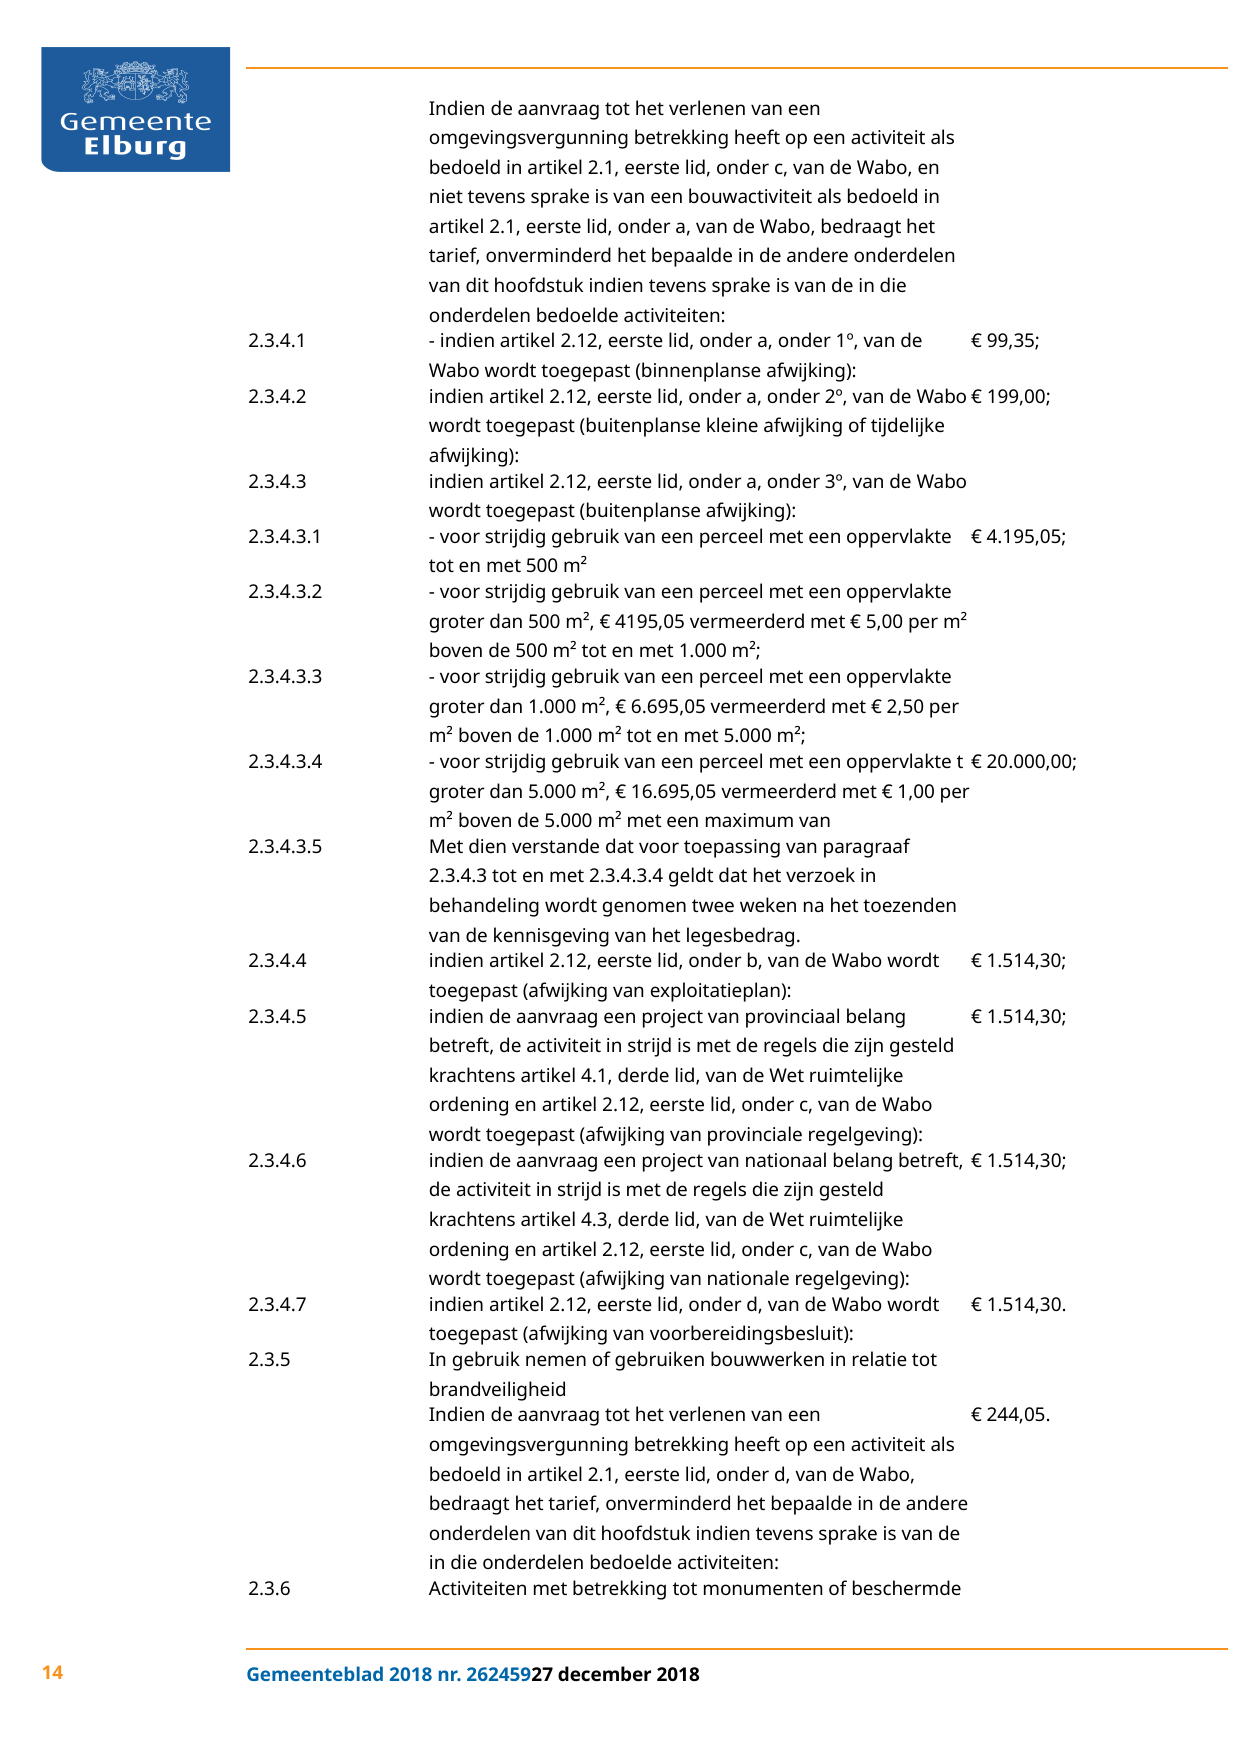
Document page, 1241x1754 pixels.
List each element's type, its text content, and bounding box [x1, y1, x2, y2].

picture [41, 47, 231, 172]
table_cell indien de aanvraag een project van provinciaal belang betreft, de activiteit in strijd is met de regels die zijn gesteld krachtens artikel 4.1, derde lid, van de Wet ruimtelijke ordening en artikel 2.12, eerste lid, onder c, van de Wabo wordt toegepast (afwijking van provinciale regelgeving): [429, 1003, 971, 1147]
table_cell - voor strijdig gebruik van een perceel met een oppervlakte t groter dan 5.000 m², € 16.695,05 vermeerderd met € 1,00 per m² boven de 5.000 m² met een maximum van [429, 748, 971, 833]
table_cell € 4.195,05; [971, 523, 1152, 578]
table_cell € 1.514,30; [971, 948, 1152, 1003]
table_cell 2.3.4.2 [248, 383, 429, 468]
table_cell € 199,00; [971, 383, 1152, 468]
table_cell In gebruik nemen of gebruiken bouwwerken in relatie tot brandveiligheid [429, 1346, 971, 1402]
table_cell [971, 1346, 1152, 1402]
table_cell € 20.000,00; [971, 748, 1152, 833]
table_cell indien artikel 2.12, eerste lid, onder d, van de Wabo wordt toegepast (afwijking van voorbereidingsbesluit): [429, 1291, 971, 1346]
table_cell 2.3.4.3.5 [248, 833, 429, 948]
table_cell indien de aanvraag een project van nationaal belang betreft, de activiteit in strijd is met de regels die zijn gesteld krachtens artikel 4.3, derde lid, van de Wet ruimtelijke ordening en artikel 2.12, eerste lid, onder c, van de Wabo wordt toegepast (afwijking van nationale regelgeving): [429, 1147, 971, 1291]
table_cell Indien de aanvraag tot het verlenen van een omgevingsvergunning betrekking heeft op een activiteit als bedoeld in artikel 2.1, eerste lid, onder d, van de Wabo, bedraagt het tarief, onverminderd het bepaalde in de andere onderdelen van dit hoofdstuk indien tevens sprake is van de in die onderdelen bedoelde activiteiten: [429, 1402, 971, 1575]
table_cell - indien artikel 2.12, eerste lid, onder a, onder 1º, van de Wabo wordt toegepast (binnenplanse afwijking): [429, 328, 971, 383]
table_cell [971, 1575, 1152, 1601]
table_cell 2.3.4.6 [248, 1147, 429, 1291]
table_cell € 244,05. [971, 1402, 1152, 1575]
table_cell - voor strijdig gebruik van een perceel met een oppervlakte groter dan 500 m², € 4195,05 vermeerderd met € 5,00 per m² boven de 500 m² tot en met 1.000 m²; [429, 579, 971, 663]
table_cell 2.3.4.3.3 [248, 663, 429, 748]
table_cell [248, 95, 429, 328]
table_cell 2.3.4.5 [248, 1003, 429, 1147]
table_cell indien artikel 2.12, eerste lid, onder a, onder 2º, van de Wabo wordt toegepast (buitenplanse kleine afwijking of tijdelijke afwijking): [429, 383, 971, 468]
table_cell Activiteiten met betrekking tot monumenten of beschermde [429, 1575, 971, 1601]
table_cell € 1.514,30. [971, 1291, 1152, 1346]
table_cell [971, 663, 1152, 748]
table_cell [248, 1402, 429, 1575]
table_cell - voor strijdig gebruik van een perceel met een oppervlakte tot en met 500 m² [429, 523, 971, 578]
table_cell [971, 579, 1152, 663]
table_cell 2.3.4.4 [248, 948, 429, 1003]
table_cell [971, 833, 1152, 948]
table_cell 2.3.4.7 [248, 1291, 429, 1346]
table_cell 2.3.4.3.1 [248, 523, 429, 578]
table_cell € 99,35; [971, 328, 1152, 383]
table_cell 2.3.4.3.4 [248, 748, 429, 833]
table_cell [971, 95, 1152, 328]
table_cell € 1.514,30; [971, 1003, 1152, 1147]
table_cell indien artikel 2.12, eerste lid, onder a, onder 3º, van de Wabo wordt toegepast (buitenplanse afwijking): [429, 468, 971, 523]
table_cell Indien de aanvraag tot het verlenen van een omgevingsvergunning betrekking heeft op een activiteit als bedoeld in artikel 2.1, eerste lid, onder c, van de Wabo, en niet tevens sprake is van een bouwactiviteit als bedoeld in artikel 2.1, eerste lid, onder a, van de Wabo, bedraagt het tarief, onverminderd het bepaalde in de andere onderdelen van dit hoofdstuk indien tevens sprake is van de in die onderdelen bedoelde activiteiten: [429, 95, 971, 328]
table_cell 2.3.4.1 [248, 328, 429, 383]
table_cell Met dien verstande dat voor toepassing van paragraaf 2.3.4.3 tot en met 2.3.4.3.4 geldt dat het verzoek in behandeling wordt genomen twee weken na het toezenden van de kennisgeving van het legesbedrag. [429, 833, 971, 948]
table_cell 2.3.4.3.2 [248, 579, 429, 663]
table_cell indien artikel 2.12, eerste lid, onder b, van de Wabo wordt toegepast (afwijking van exploitatieplan): [429, 948, 971, 1003]
table_cell [971, 468, 1152, 523]
table_cell 2.3.5 [248, 1346, 429, 1402]
table_cell 2.3.4.3 [248, 468, 429, 523]
table_cell - voor strijdig gebruik van een perceel met een oppervlakte groter dan 1.000 m², € 6.695,05 vermeerderd met € 2,50 per m² boven de 1.000 m² tot en met 5.000 m²; [429, 663, 971, 748]
table_cell 2.3.6 [248, 1575, 429, 1601]
table_cell € 1.514,30; [971, 1147, 1152, 1291]
